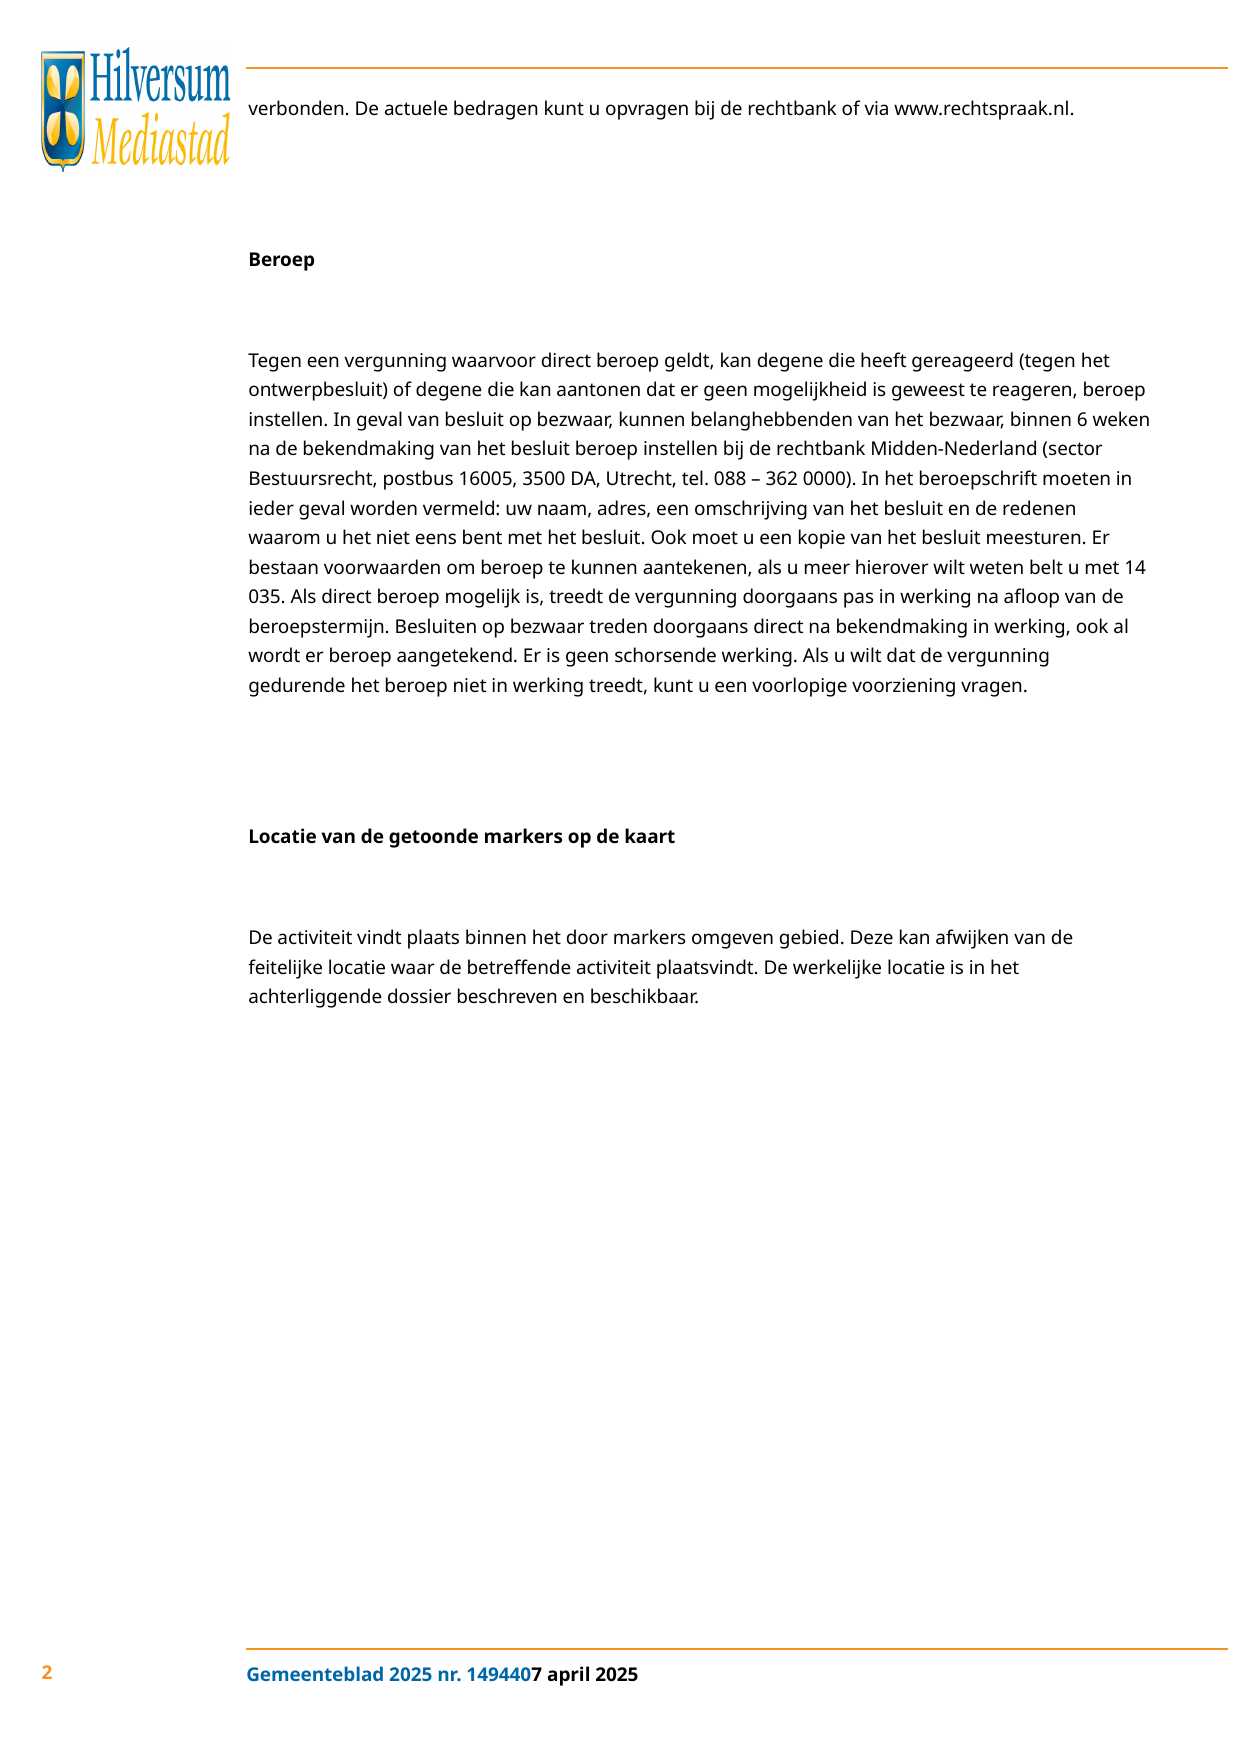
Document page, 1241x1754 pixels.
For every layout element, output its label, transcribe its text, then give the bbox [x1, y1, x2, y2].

picture [41, 47, 231, 172]
text De activiteit vindt plaats binnen het door markers omgeven gebied. Deze kan afwijken van de feitelijke locatie waar de betreffende activiteit plaatsvindt. De werkelijke locatie is in het achterliggende dossier beschreven en beschikbaar. [248, 924, 1152, 1009]
text Locatie van de getoonde markers op de kaart [248, 823, 1152, 849]
text Beroep [248, 246, 1152, 272]
text Tegen een vergunning waarvoor direct beroep geldt, kan degene die heeft gereageerd (tegen het ontwerpbesluit) of degene die kan aantonen dat er geen mogelijkheid is geweest te reageren, beroep instellen. In geval van besluit op bezwaar, kunnen belanghebbenden van het bezwaar, binnen 6 weken na de bekendmaking van het besluit beroep instellen bij de rechtbank Midden-Nederland (sector Bestuursrecht, postbus 16005, 3500 DA, Utrecht, tel. 088 – 362 0000). In het beroepschrift moeten in ieder geval worden vermeld: uw naam, adres, een omschrijving van het besluit en de redenen waarom u het niet eens bent met het besluit. Ook moet u een kopie van het besluit meesturen. Er bestaan voorwaarden om beroep te kunnen aantekenen, als u meer hierover wilt weten belt u met 14 035. Als direct beroep mogelijk is, treedt de vergunning doorgaans pas in werking na afloop van de beroepstermijn. Besluiten op bezwaar treden doorgaans direct na bekendmaking in werking, ook al wordt er beroep aangetekend. Er is geen schorsende werking. Als u wilt dat de vergunning gedurende het beroep niet in werking treedt, kunt u een voorlopige voorziening vragen. [248, 347, 1152, 698]
text verbonden. De actuele bedragen kunt u opvragen bij de rechtbank of via www.rechtspraak.nl. [248, 95, 1152, 121]
